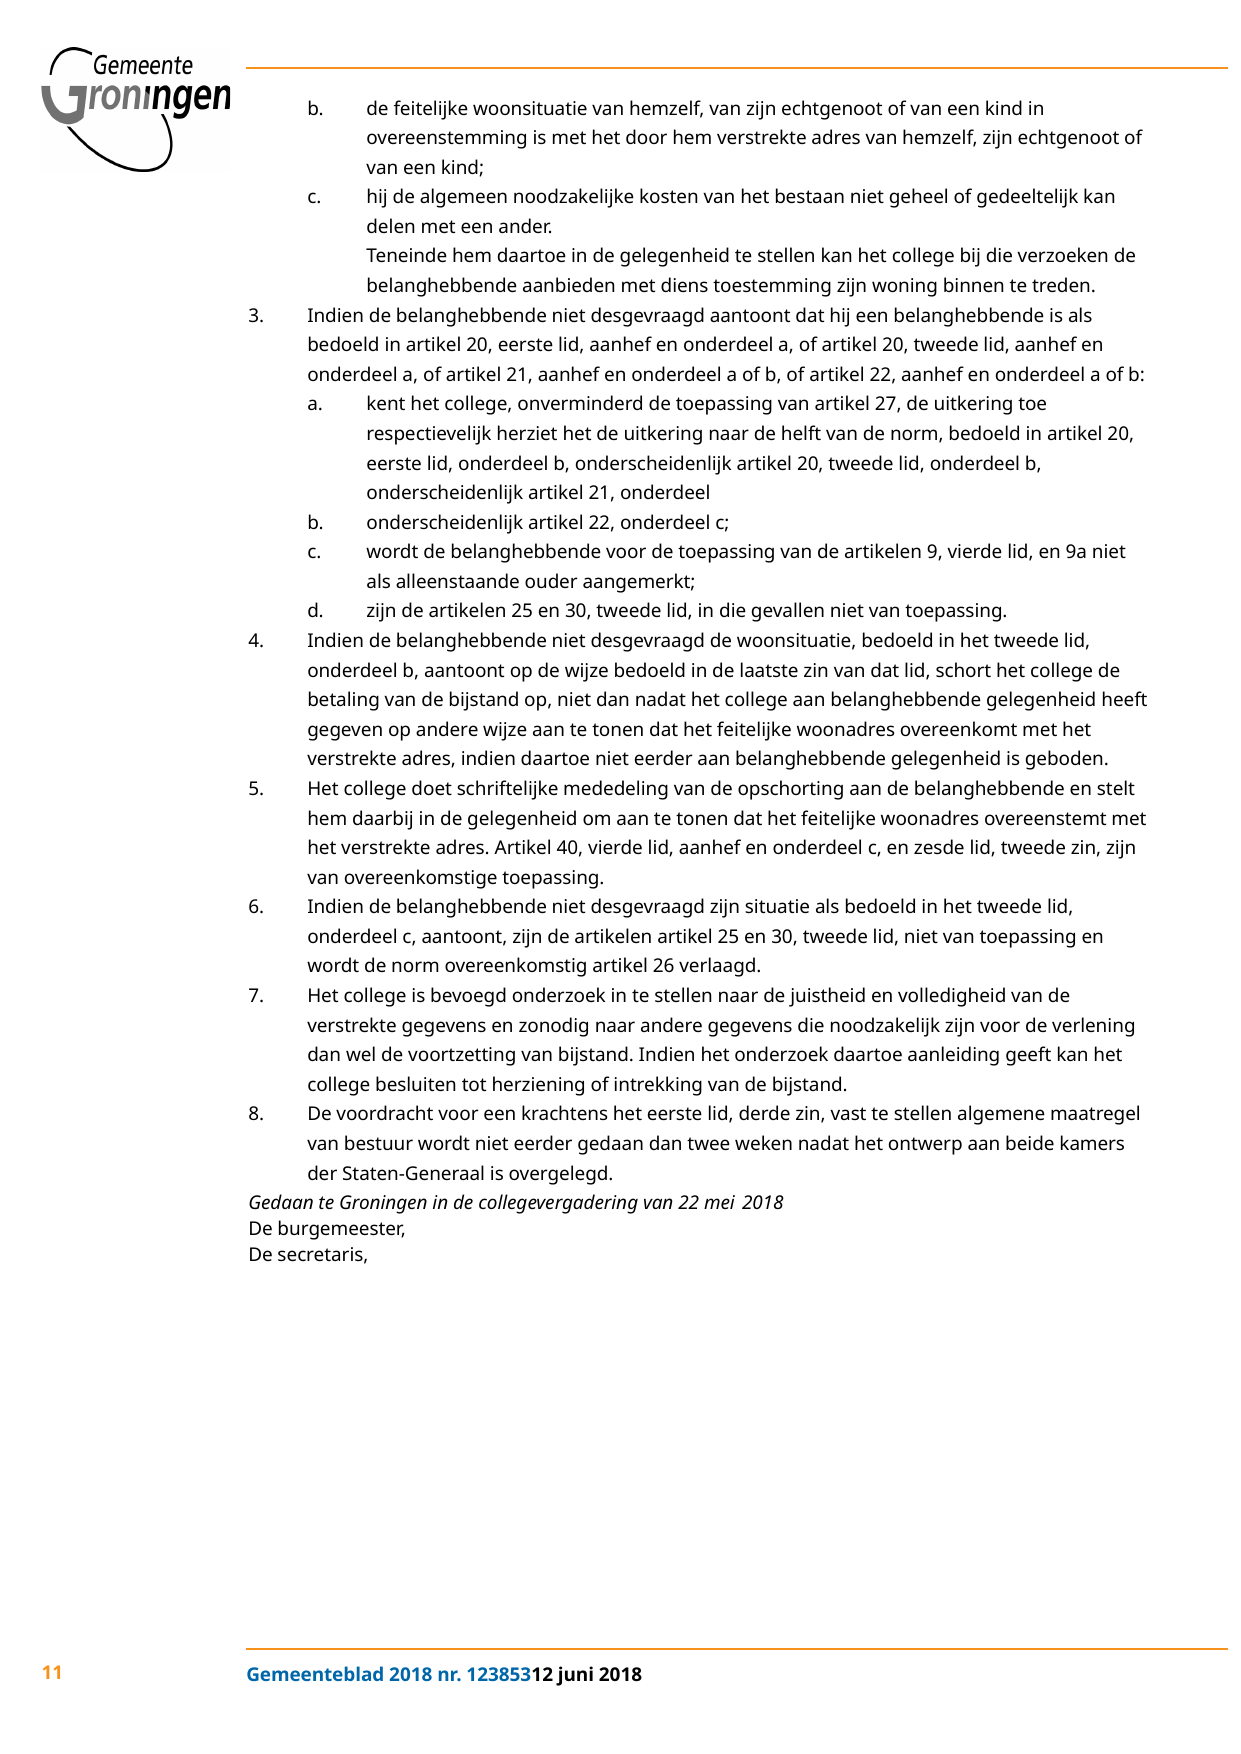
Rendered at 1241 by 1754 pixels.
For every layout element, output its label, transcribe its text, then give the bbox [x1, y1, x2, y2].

text De secretaris, [248, 1241, 1152, 1267]
list kent het college, onverminderd de toepassing van artikel 27, de uitkering toe respectievelijk herziet het de uitkering naar de helft van de norm, bedoeld in artikel 20, eerste lid, onderdeel b, onderscheidenlijk artikel 20, tweede lid, onderdeel b, onderscheidenlijk artikel 21, onderdeel [307, 391, 1152, 505]
list hij de algemeen noodzakelijke kosten van het bestaan niet geheel of gedeeltelijk kan delen met een ander. [307, 183, 1152, 239]
list Indien de belanghebbende niet desgevraagd de woonsituatie, bedoeld in het tweede lid, onderdeel b, aantoont op de wijze bedoeld in de laatste zin van dat lid, schort het college de betaling van de bijstand op, niet dan nadat het college aan belanghebbende gelegenheid heeft gegeven op andere wijze aan te tonen dat het feitelijke woonadres overeenkomt met het verstrekte adres, indien daartoe niet eerder aan belanghebbende gelegenheid is geboden. [248, 627, 1152, 771]
list de feitelijke woonsituatie van hemzelf, van zijn echtgenoot of van een kind in overeenstemming is met het door hem verstrekte adres van hemzelf, zijn echtgenoot of van een kind; [307, 95, 1152, 180]
list Indien de belanghebbende niet desgevraagd zijn situatie als bedoeld in het tweede lid, onderdeel c, aantoont, zijn de artikelen artikel 25 en 30, tweede lid, niet van toepassing en wordt de norm overeenkomstig artikel 26 verlaagd. [248, 893, 1152, 978]
list Het college doet schriftelijke mededeling van de opschorting aan de belanghebbende en stelt hem daarbij in de gelegenheid om aan te tonen dat het feitelijke woonadres overeenstemt met het verstrekte adres. Artikel 40, vierde lid, aanhef en onderdeel c, en zesde lid, tweede zin, zijn van overeenkomstige toepassing. [248, 775, 1152, 890]
text Gedaan te Groningen in de collegevergadering van 22 mei 2018 [248, 1189, 1152, 1215]
list wordt de belanghebbende voor de toepassing van de artikelen 9, vierde lid, en 9a niet als alleenstaande ouder aangemerkt; [307, 538, 1152, 594]
text De burgemeester, [248, 1215, 1152, 1241]
list Indien de belanghebbende niet desgevraagd aantoont dat hij een belanghebbende is als bedoeld in artikel 20, eerste lid, aanhef en onderdeel a, of artikel 20, tweede lid, aanhef en onderdeel a, of artikel 21, aanhef en onderdeel a of b, of artikel 22, aanhef en onderdeel a of b: [248, 302, 1152, 387]
list onderscheidenlijk artikel 22, onderdeel c; [307, 509, 1152, 535]
picture [41, 47, 231, 172]
list zijn de artikelen 25 en 30, tweede lid, in die gevallen niet van toepassing. [307, 598, 1152, 623]
list De voordracht voor een krachtens het eerste lid, derde zin, vast te stellen algemene maatregel van bestuur wordt niet eerder gedaan dan twee weken nadat het ontwerp aan beide kamers der Staten-Generaal is overgelegd. [248, 1101, 1152, 1186]
list Teneinde hem daartoe in de gelegenheid te stellen kan het college bij die verzoeken de belanghebbende aanbieden met diens toestemming zijn woning binnen te treden. [307, 243, 1152, 298]
list Het college is bevoegd onderzoek in te stellen naar de juistheid en volledigheid van de verstrekte gegevens en zonodig naar andere gegevens die noodzakelijk zijn voor de verlening dan wel de voortzetting van bijstand. Indien het onderzoek daartoe aanleiding geeft kan het college besluiten tot herziening of intrekking van de bijstand. [248, 982, 1152, 1097]
